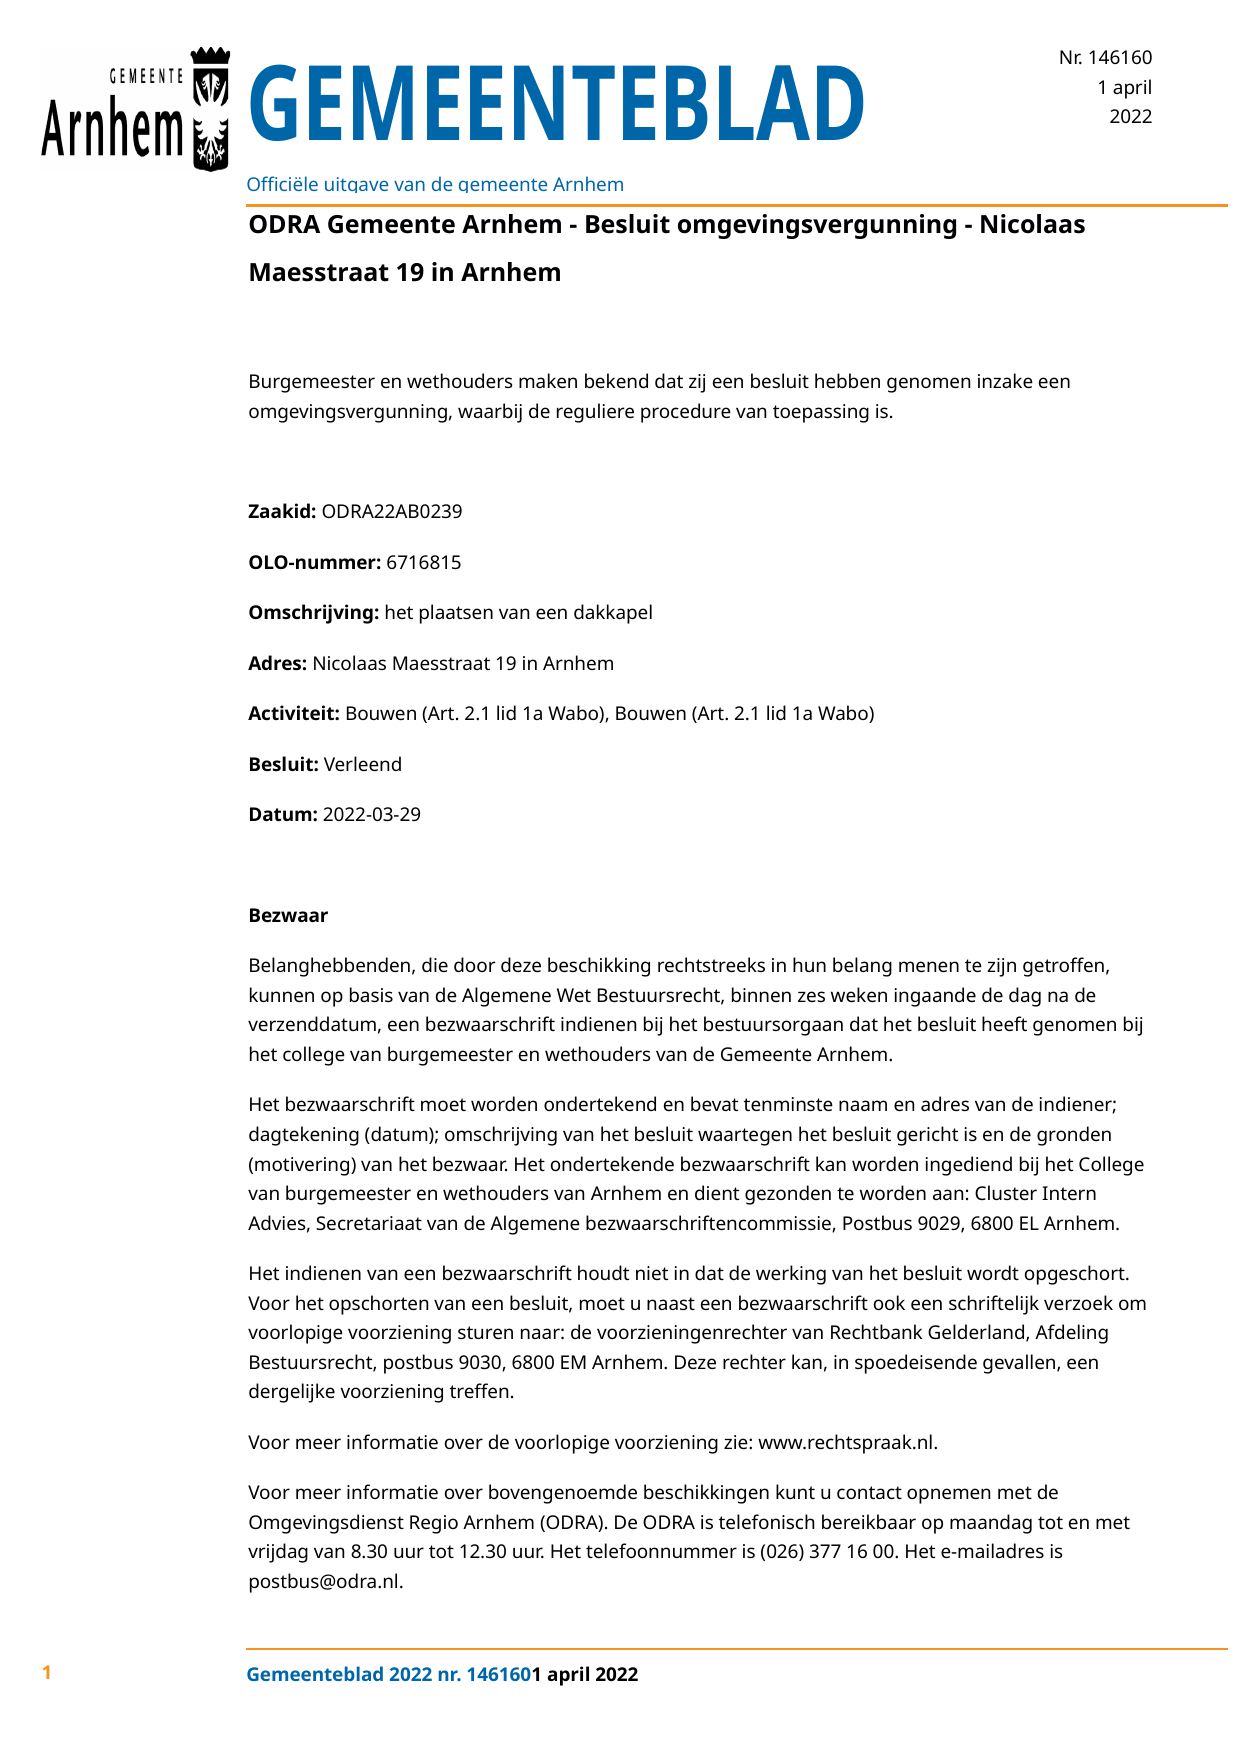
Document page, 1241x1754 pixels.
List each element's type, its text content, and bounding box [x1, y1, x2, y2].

text Voor meer informatie over bovengenoemde beschikkingen kunt u contact opnemen met de Omgevingsdienst Regio Arnhem (ODRA). De ODRA is telefonisch bereikbaar op maandag tot en met vrijdag van 8.30 uur tot 12.30 uur. Het telefoonnummer is (026) 377 16 00. Het e-mailadres is postbus@odra.nl. [248, 1479, 1152, 1594]
text Belanghebbenden, die door deze beschikking rechtstreeks in hun belang menen te zijn getroffen, kunnen op basis van de Algemene Wet Bestuursrecht, binnen zes weken ingaande de dag na de verzenddatum, een bezwaarschrift indienen bij het bestuursorgaan dat het besluit heeft genomen bij het college van burgemeester en wethouders van de Gemeente Arnhem. [248, 952, 1152, 1067]
text Het indienen van een bezwaarschrift houdt niet in dat de werking van het besluit wordt opgeschort. Voor het opschorten van een besluit, moet u naast een bezwaarschrift ook een schriftelijk verzoek om voorlopige voorziening sturen naar: de voorzieningenrechter van Rechtbank Gelderland, Afdeling Bestuursrecht, postbus 9030, 6800 EM Arnhem. Deze rechter kan, in spoedeisende gevallen, een dergelijke voorziening treffen. [248, 1260, 1152, 1404]
text Bezwaar [248, 902, 1152, 928]
text Besluit: Verleend [248, 751, 1152, 777]
text Activiteit: Bouwen (Art. 2.1 lid 1a Wabo), Bouwen (Art. 2.1 lid 1a Wabo) [248, 700, 1152, 726]
text Het bezwaarschrift moet worden ondertekend en bevat tenminste naam en adres van de indiener; dagtekening (datum); omschrijving van het besluit waartegen het besluit gericht is en de gronden (motivering) van het bezwaar. Het ondertekende bezwaarschrift kan worden ingediend bij het College van burgemeester en wethouders van Arnhem en dient gezonden te worden aan: Cluster Intern Advies, Secretariaat van de Algemene bezwaarschriftencommissie, Postbus 9029, 6800 EL Arnhem. [248, 1092, 1152, 1236]
text Zaakid: ODRA22AB0239 [248, 499, 1152, 524]
text Voor meer informatie over de voorlopige voorziening zie: www.rechtspraak.nl. [248, 1429, 1152, 1455]
text Datum: 2022-03-29 [248, 801, 1152, 827]
text Omschrijving: het plaatsen van een dakkapel [248, 599, 1152, 625]
text Burgemeester en wethouders maken bekend dat zij een besluit hebben genomen inzake een omgevingsvergunning, waarbij de reguliere procedure van toepassing is. [248, 368, 1152, 424]
text OLO-nummer: 6716815 [248, 549, 1152, 575]
picture [41, 47, 231, 172]
text Adres: Nicolaas Maesstraat 19 in Arnhem [248, 650, 1152, 676]
text ODRA Gemeente Arnhem - Besluit omgevingsvergunning - Nicolaas Maesstraat 19 in Arnhem [248, 207, 1152, 288]
